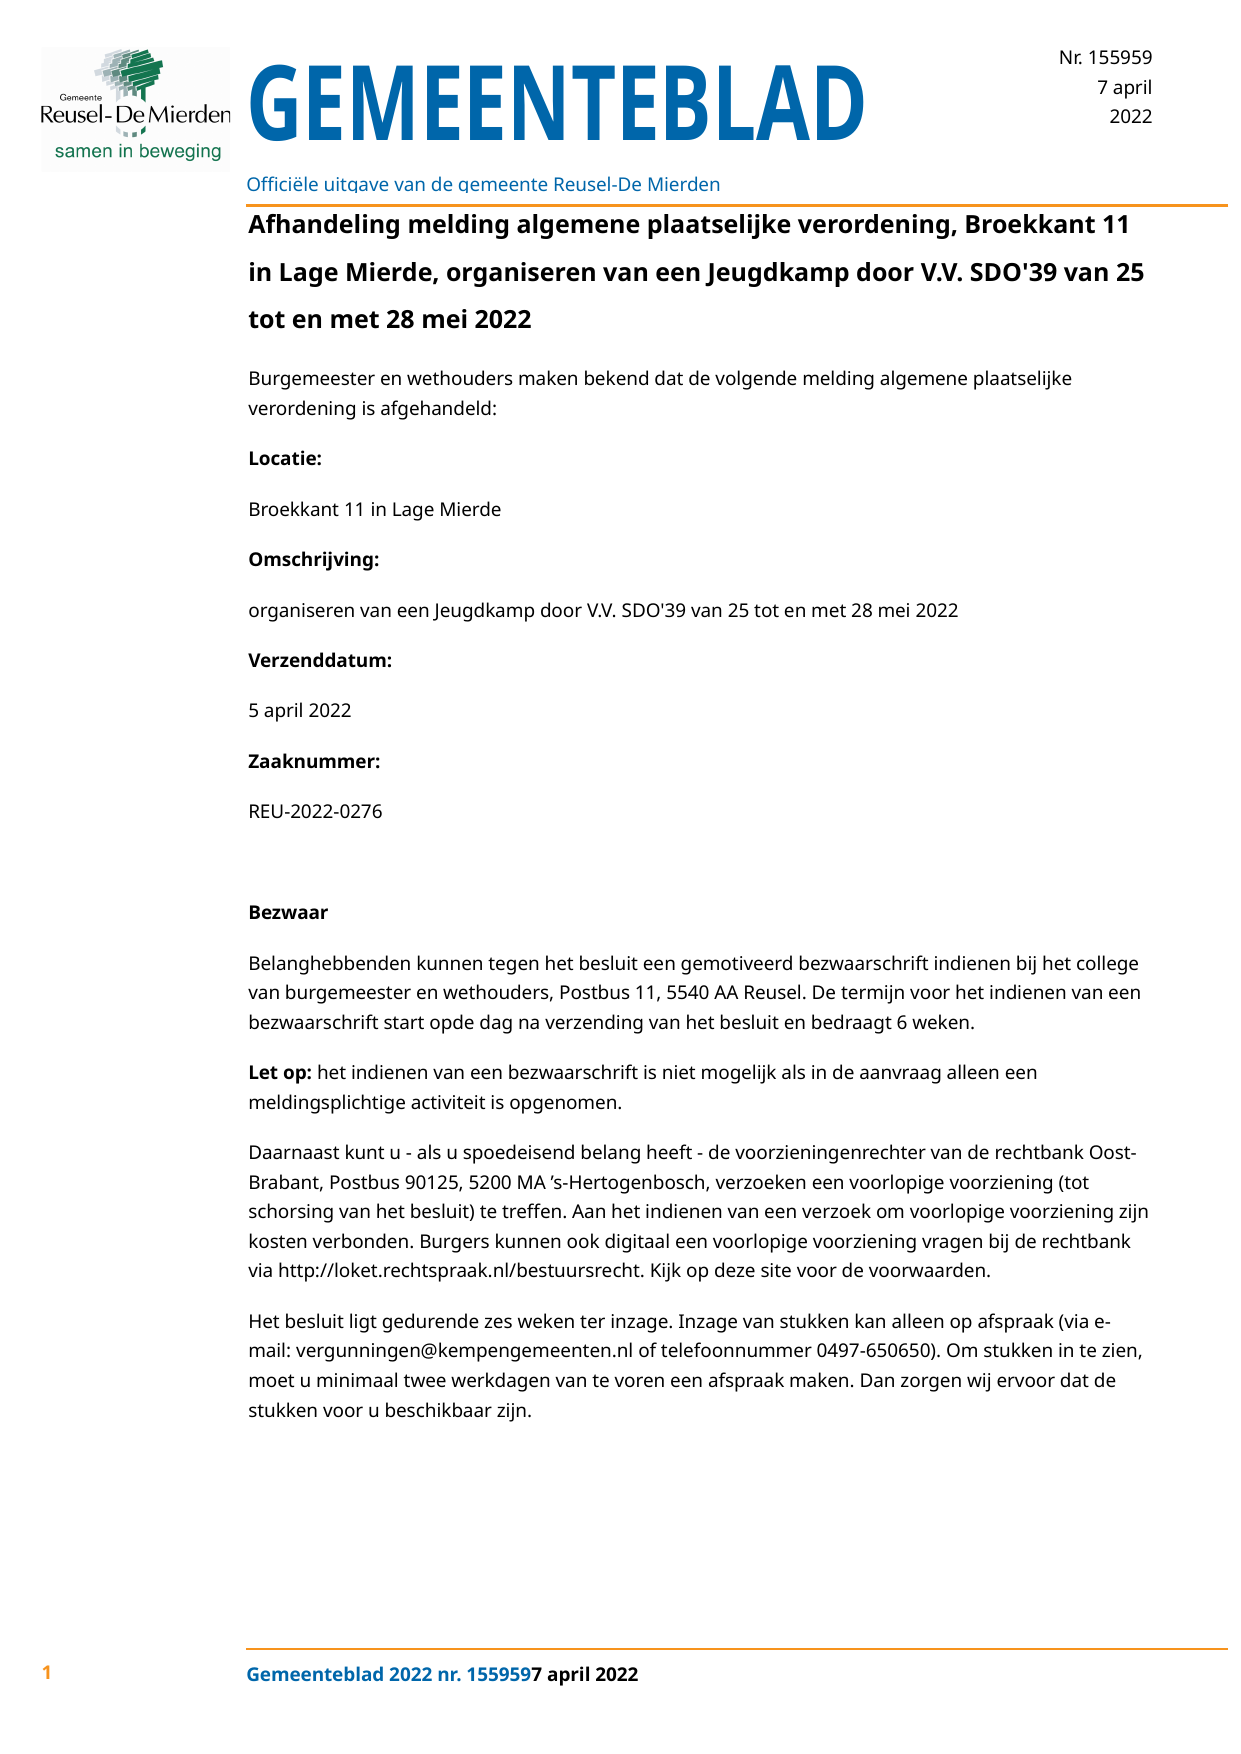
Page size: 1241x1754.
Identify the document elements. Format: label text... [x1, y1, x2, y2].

text Daarnaast kunt u - als u spoedeisend belang heeft - de voorzieningenrechter van de rechtbank Oost-Brabant, Postbus 90125, 5200 MA ’s-Hertogenbosch, verzoeken een voorlopige voorziening (tot schorsing van het besluit) te treffen. Aan het indienen van een verzoek om voorlopige voorziening zijn kosten verbonden. Burgers kunnen ook digitaal een voorlopige voorziening vragen bij de rechtbank via http://loket.rechtspraak.nl/bestuursrecht. Kijk op deze site voor de voorwaarden. [248, 1139, 1152, 1283]
text Verzenddatum: [248, 647, 1152, 673]
text Burgemeester en wethouders maken bekend dat de volgende melding algemene plaatselijke verordening is afgehandeld: [248, 366, 1152, 421]
text Belanghebbenden kunnen tegen het besluit een gemotiveerd bezwaarschrift indienen bij het college van burgemeester en wethouders, Postbus 11, 5540 AA Reusel. De termijn voor het indienen van een bezwaarschrift start opde dag na verzending van het besluit en bedraagt 6 weken. [248, 950, 1152, 1034]
text Locatie: [248, 446, 1152, 471]
text Omschrijving: [248, 546, 1152, 572]
text organiseren van een Jeugdkamp door V.V. SDO'39 van 25 tot en met 28 mei 2022 [248, 597, 1152, 622]
text Broekkant 11 in Lage Mierde [248, 496, 1152, 522]
text Zaaknummer: [248, 748, 1152, 774]
text Let op: het indienen van een bezwaarschrift is niet mogelijk als in de aanvraag alleen een meldingsplichtige activiteit is opgenomen. [248, 1059, 1152, 1114]
text Het besluit ligt gedurende zes weken ter inzage. Inzage van stukken kan alleen op afspraak (via e-mail: vergunningen@kempengemeenten.nl of telefoonnummer 0497-650650). Om stukken in te zien, moet u minimaal twee werkdagen van te voren een afspraak maken. Dan zorgen wij ervoor dat de stukken voor u beschikbaar zijn. [248, 1308, 1152, 1422]
text Afhandeling melding algemene plaatselijke verordening, Broekkant 11 in Lage Mierde, organiseren van een Jeugdkamp door V.V. SDO'39 van 25 tot en met 28 mei 2022 [248, 207, 1152, 336]
text 5 april 2022 [248, 698, 1152, 723]
picture [41, 47, 231, 172]
text REU-2022-0276 [248, 798, 1152, 824]
text Bezwaar [248, 899, 1152, 925]
